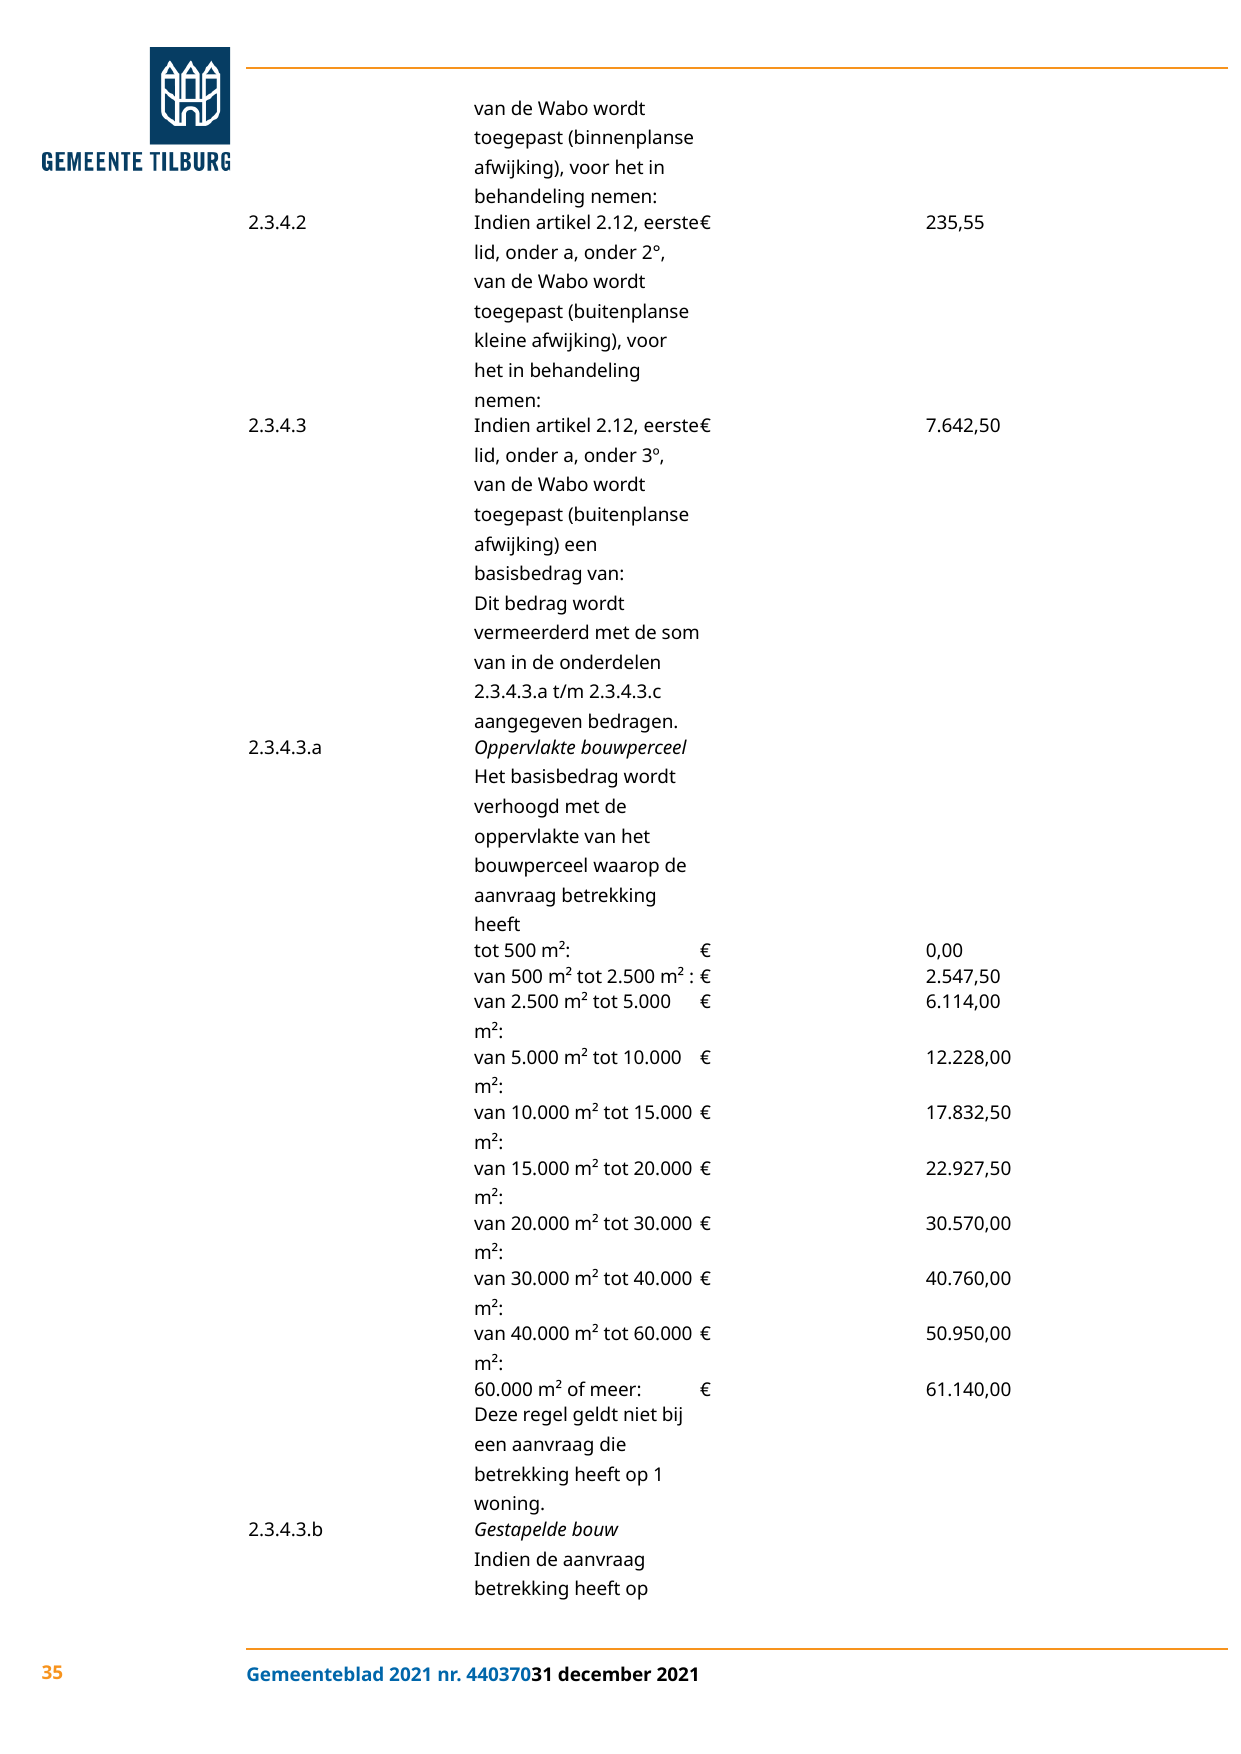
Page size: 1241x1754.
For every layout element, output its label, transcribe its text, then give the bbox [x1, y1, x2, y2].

table_cell [248, 1099, 474, 1155]
table_cell € [700, 1376, 926, 1402]
picture [41, 47, 231, 172]
table_cell Oppervlakte bouwperceel Het basisbedrag wordt verhoogd met de oppervlakte van het bouwperceel waarop de aanvraag betrekking heeft [474, 734, 700, 937]
table_cell 6.114,00 [926, 989, 1152, 1044]
table_cell [248, 95, 474, 209]
table_cell 2.3.4.2 [248, 209, 474, 412]
table_cell van 5.000 m² tot 10.000 m²: [474, 1044, 700, 1099]
table_cell [248, 937, 474, 963]
table_cell 17.832,50 [926, 1099, 1152, 1155]
table_cell 0,00 [926, 937, 1152, 963]
table_cell € [700, 1265, 926, 1321]
table_cell [248, 963, 474, 989]
table_cell [248, 1376, 474, 1402]
table_cell 2.547,50 [926, 963, 1152, 989]
table_cell [248, 1210, 474, 1265]
table_cell € [700, 937, 926, 963]
table_cell [700, 95, 926, 209]
table_cell 2.3.4.3.b [248, 1516, 474, 1601]
table_cell € [700, 209, 926, 412]
table_cell 12.228,00 [926, 1044, 1152, 1099]
table_cell 22.927,50 [926, 1155, 1152, 1210]
table_cell [248, 1155, 474, 1210]
table_cell € [700, 989, 926, 1044]
table_cell € [700, 1044, 926, 1099]
table_cell [926, 1402, 1152, 1516]
table_cell 30.570,00 [926, 1210, 1152, 1265]
table_cell € [700, 1321, 926, 1376]
table_cell van 500 m² tot 2.500 m² : [474, 963, 700, 989]
table_cell 61.140,00 [926, 1376, 1152, 1402]
table_cell van 2.500 m² tot 5.000 m²: [474, 989, 700, 1044]
table_cell [248, 1044, 474, 1099]
table_cell van 20.000 m² tot 30.000 m²: [474, 1210, 700, 1265]
table_cell 2.3.4.3.a [248, 734, 474, 937]
table_cell 7.642,50 [926, 413, 1152, 734]
table_cell 50.950,00 [926, 1321, 1152, 1376]
table_cell van de Wabo wordt toegepast (binnenplanse afwijking), voor het in behandeling nemen: [474, 95, 700, 209]
table_cell 2.3.4.3 [248, 413, 474, 734]
table_cell van 40.000 m² tot 60.000 m²: [474, 1321, 700, 1376]
table_cell van 15.000 m² tot 20.000 m²: [474, 1155, 700, 1210]
table_cell € [700, 963, 926, 989]
table_cell [248, 1265, 474, 1321]
table_cell Deze regel geldt niet bij een aanvraag die betrekking heeft op 1 woning. [474, 1402, 700, 1516]
table_cell [926, 734, 1152, 937]
table_cell van 30.000 m² tot 40.000 m²: [474, 1265, 700, 1321]
table_cell tot 500 m²: [474, 937, 700, 963]
table_cell [700, 1516, 926, 1601]
table_cell € [700, 1099, 926, 1155]
table_cell [926, 95, 1152, 209]
table_cell van 10.000 m² tot 15.000 m²: [474, 1099, 700, 1155]
table_cell 40.760,00 [926, 1265, 1152, 1321]
table_cell [248, 1321, 474, 1376]
table_cell € [700, 1155, 926, 1210]
table_cell Indien artikel 2.12, eerste lid, onder a, onder 3º, van de Wabo wordt toegepast (buitenplanse afwijking) een basisbedrag van: Dit bedrag wordt vermeerderd met de som van in de onderdelen 2.3.4.3.a t/m 2.3.4.3.c aangegeven bedragen. [474, 413, 700, 734]
table_cell € [700, 1210, 926, 1265]
table_cell 235,55 [926, 209, 1152, 412]
table_cell € [700, 413, 926, 734]
table_cell 60.000 m² of meer: [474, 1376, 700, 1402]
table_cell [700, 1402, 926, 1516]
table_cell Indien artikel 2.12, eerste lid, onder a, onder 2°, van de Wabo wordt toegepast (buitenplanse kleine afwijking), voor het in behandeling nemen: [474, 209, 700, 412]
table_cell [248, 989, 474, 1044]
table_cell Gestapelde bouw Indien de aanvraag betrekking heeft op [474, 1516, 700, 1601]
table_cell [926, 1516, 1152, 1601]
table_cell [248, 1402, 474, 1516]
table_cell [700, 734, 926, 937]
